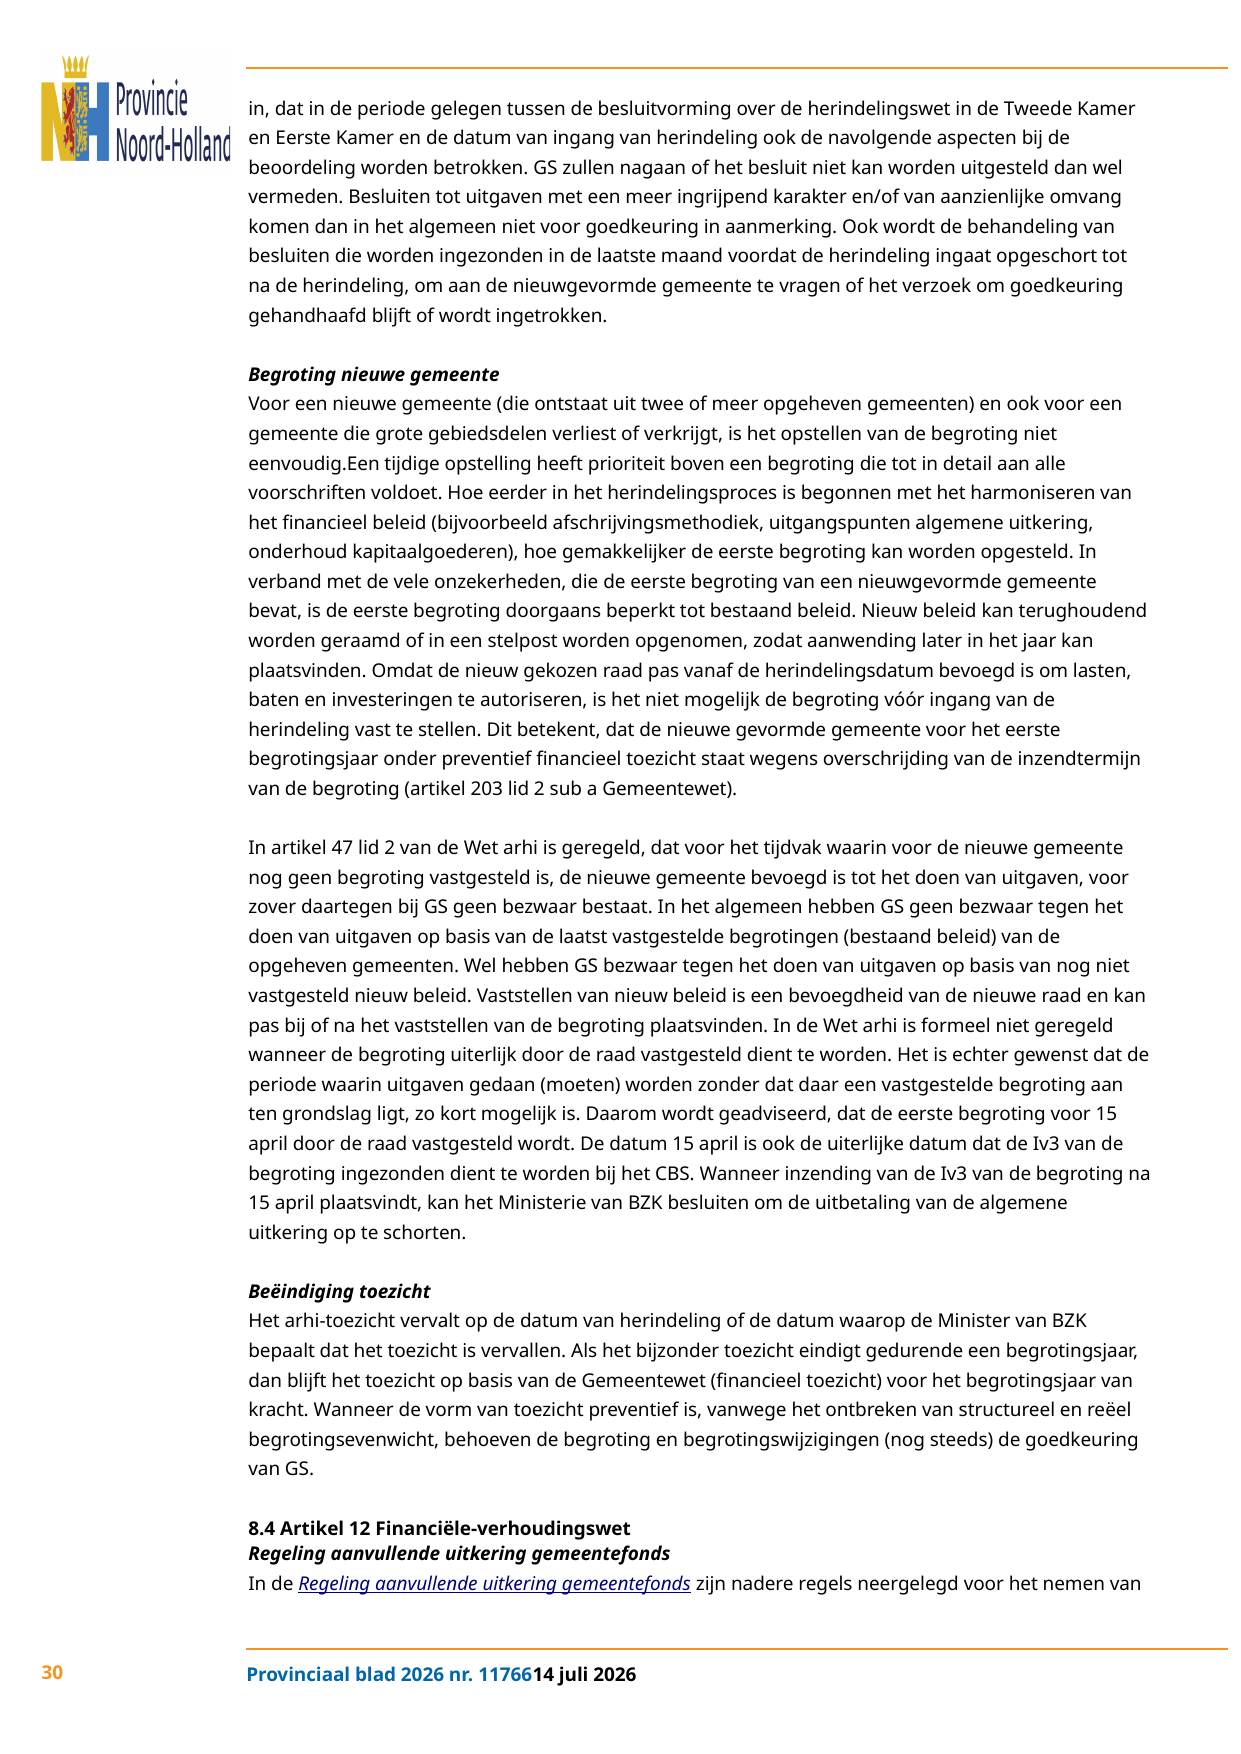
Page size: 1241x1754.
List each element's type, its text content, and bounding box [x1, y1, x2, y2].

picture [41, 47, 231, 172]
text Het arhi-toezicht vervalt op de datum van herindeling of de datum waarop de Minister van BZK bepaalt dat het toezicht is vervallen. Als het bijzonder toezicht eindigt gedurende een begrotingsjaar, dan blijft het toezicht op basis van de Gemeentewet (financieel toezicht) voor het begrotingsjaar van kracht. Wanneer de vorm van toezicht preventief is, vanwege het ontbreken van structureel en reëel begrotingsevenwicht, behoeven de begroting en begrotingswijzigingen (nog steeds) de goedkeuring van GS. [248, 1308, 1152, 1481]
text 8.4 Artikel 12 Financiële-verhoudingswet [248, 1515, 1152, 1541]
text In de Regeling aanvullende uitkering gemeentefonds zijn nadere regels neergelegd voor het nemen van [248, 1570, 1152, 1596]
text Beëindiging toezicht [248, 1278, 1152, 1304]
text in, dat in de periode gelegen tussen de besluitvorming over de herindelingswet in de Tweede Kamer en Eerste Kamer en de datum van ingang van herindeling ook de navolgende aspecten bij de beoordeling worden betrokken. GS zullen nagaan of het besluit niet kan worden uitgesteld dan wel vermeden. Besluiten tot uitgaven met een meer ingrijpend karakter en/of van aanzienlijke omvang komen dan in het algemeen niet voor goedkeuring in aanmerking. Ook wordt de behandeling van besluiten die worden ingezonden in de laatste maand voordat de herindeling ingaat opgeschort tot na de herindeling, om aan de nieuwgevormde gemeente te vragen of het verzoek om goedkeuring gehandhaafd blijft of wordt ingetrokken. [248, 95, 1152, 328]
text Begroting nieuwe gemeente [248, 361, 1152, 387]
text In artikel 47 lid 2 van de Wet arhi is geregeld, dat voor het tijdvak waarin voor de nieuwe gemeente nog geen begroting vastgesteld is, de nieuwe gemeente bevoegd is tot het doen van uitgaven, voor zover daartegen bij GS geen bezwaar bestaat. In het algemeen hebben GS geen bezwaar tegen het doen van uitgaven op basis van de laatst vastgestelde begrotingen (bestaand beleid) van de opgeheven gemeenten. Wel hebben GS bezwaar tegen het doen van uitgaven op basis van nog niet vastgesteld nieuw beleid. Vaststellen van nieuw beleid is een bevoegdheid van de nieuwe raad en kan pas bij of na het vaststellen van de begroting plaatsvinden. In de Wet arhi is formeel niet geregeld wanneer de begroting uiterlijk door de raad vastgesteld dient te worden. Het is echter gewenst dat de periode waarin uitgaven gedaan (moeten) worden zonder dat daar een vastgestelde begroting aan ten grondslag ligt, zo kort mogelijk is. Daarom wordt geadviseerd, dat de eerste begroting voor 15 april door de raad vastgesteld wordt. De datum 15 april is ook de uiterlijke datum dat de Iv3 van de begroting ingezonden dient te worden bij het CBS. Wanneer inzending van de Iv3 van de begroting na 15 april plaatsvindt, kan het Ministerie van BZK besluiten om de uitbetaling van de algemene uitkering op te schorten. [248, 834, 1152, 1245]
text Regeling aanvullende uitkering gemeentefonds [248, 1541, 1152, 1566]
text Voor een nieuwe gemeente (die ontstaat uit twee of meer opgeheven gemeenten) en ook voor een gemeente die grote gebiedsdelen verliest of verkrijgt, is het opstellen van de begroting niet eenvoudig.Een tijdige opstelling heeft prioriteit boven een begroting die tot in detail aan alle voorschriften voldoet. Hoe eerder in het herindelingsproces is begonnen met het harmoniseren van het financieel beleid (bijvoorbeeld afschrijvingsmethodiek, uitgangspunten algemene uitkering, onderhoud kapitaalgoederen), hoe gemakkelijker de eerste begroting kan worden opgesteld. In verband met de vele onzekerheden, die de eerste begroting van een nieuwgevormde gemeente bevat, is de eerste begroting doorgaans beperkt tot bestaand beleid. Nieuw beleid kan terughoudend worden geraamd of in een stelpost worden opgenomen, zodat aanwending later in het jaar kan plaatsvinden. Omdat de nieuw gekozen raad pas vanaf de herindelingsdatum bevoegd is om lasten, baten en investeringen te autoriseren, is het niet mogelijk de begroting vóór ingang van de herindeling vast te stellen. Dit betekent, dat de nieuwe gevormde gemeente voor het eerste begrotingsjaar onder preventief financieel toezicht staat wegens overschrijding van de inzendtermijn van de begroting (artikel 203 lid 2 sub a Gemeentewet). [248, 391, 1152, 801]
